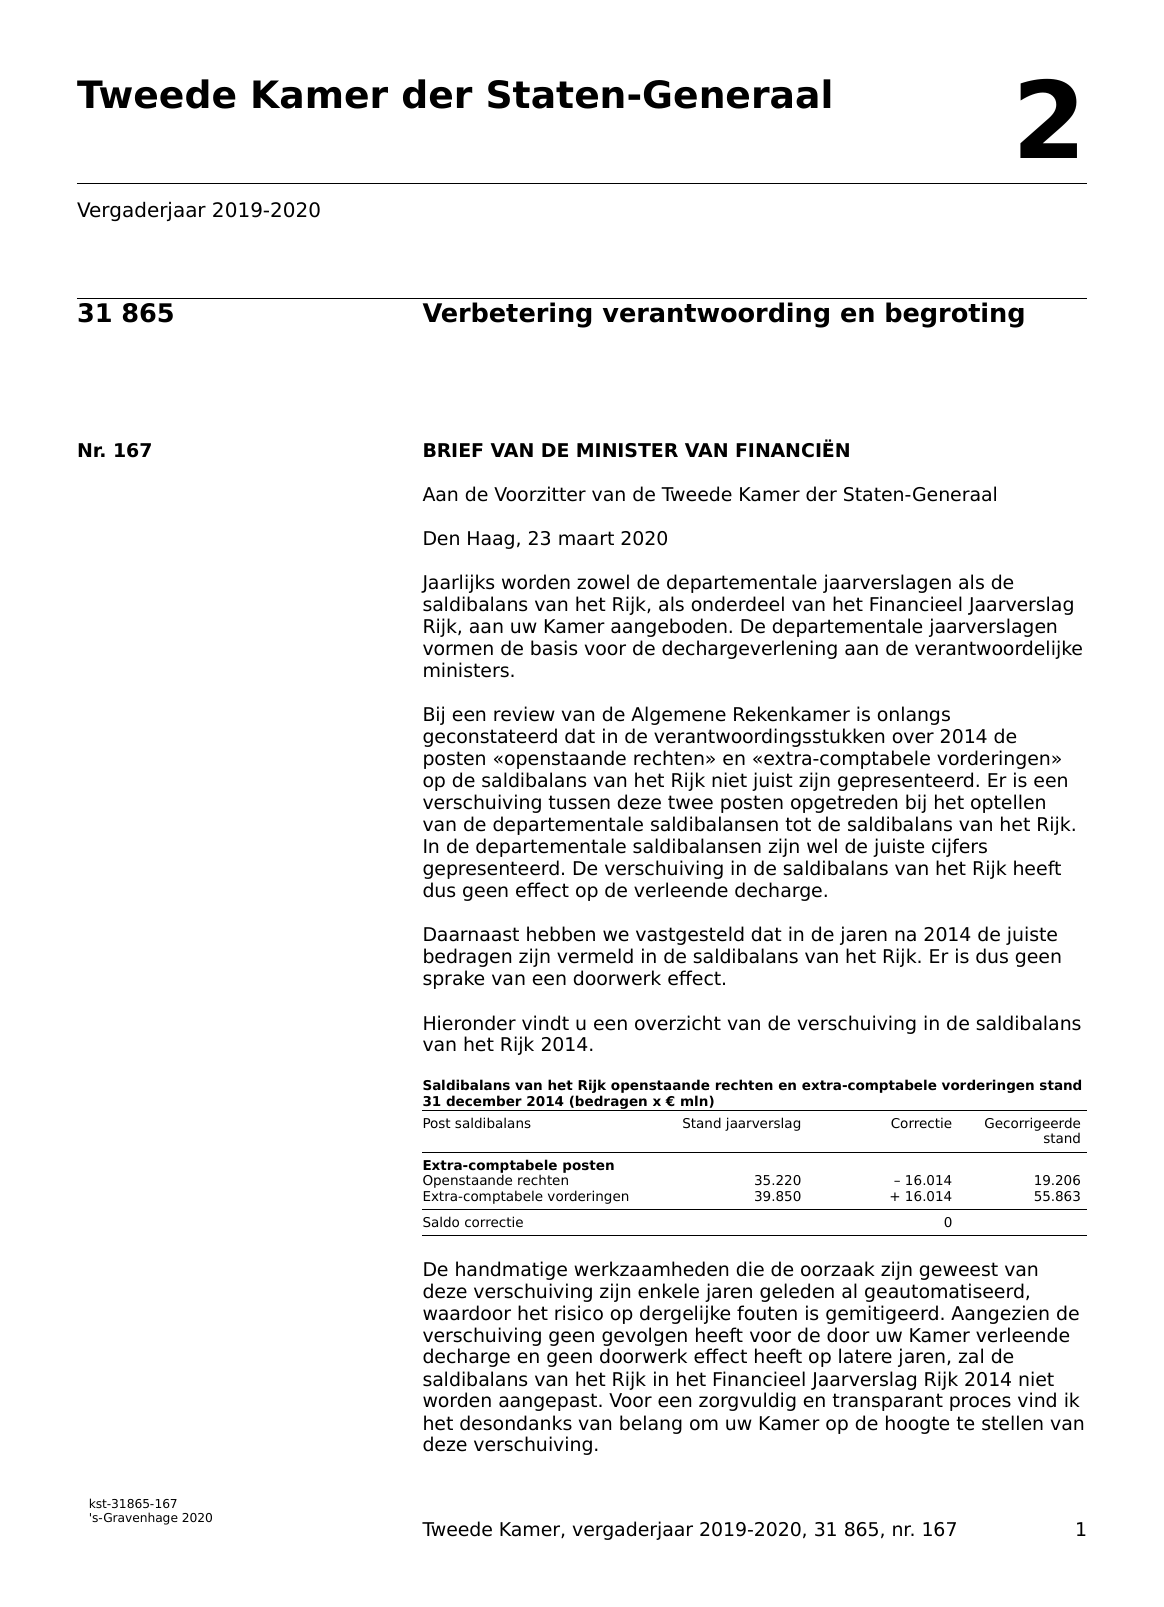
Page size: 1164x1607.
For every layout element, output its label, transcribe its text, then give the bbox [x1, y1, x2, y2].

table_header Saldibalans van het Rijk openstaande rechten en extra-comptabele vorderingen stand 31 december 2014 (bedragen x € mln) [422, 1078, 1087, 1110]
text kst-31865-167 [88, 1497, 323, 1511]
table_cell [645, 1153, 807, 1173]
table_cell 19.206 [958, 1173, 1087, 1189]
table_cell [958, 1153, 1087, 1173]
text Hieronder vindt u een overzicht van de verschuiving in de saldibalans van het Rijk 2014. [422, 1012, 1087, 1056]
text Bij een review van de Algemene Rekenkamer is onlangs geconstateerd dat in de verantwoordingsstukken over 2014 de posten «openstaande rechten» en «extra-comptabele vorderingen» op de saldibalans van het Rijk niet juist zijn gepresenteerd. Er is een verschuiving tussen deze twee posten opgetreden bij het optellen van de departementale saldibalansen tot de saldibalans van het Rijk. In de departementale saldibalansen zijn wel de juiste cijfers gepresenteerd. De verschuiving in de saldibalans van het Rijk heeft dus geen effect op de verleende decharge. [422, 704, 1087, 902]
table_cell 55.863 [958, 1189, 1087, 1209]
table_cell Vergaderjaar 2019-2020 [77, 184, 1087, 298]
text Jaarlijks worden zowel de departementale jaarverslagen als de saldibalans van het Rijk, als onderdeel van het Financieel Jaarverslag Rijk, aan uw Kamer aangeboden. De departementale jaarverslagen vormen de basis voor de dechargeverlening aan de verantwoordelijke ministers. [422, 572, 1087, 682]
table_header 2 [886, 59, 1087, 183]
table_header Tweede Kamer der Staten-Generaal [77, 59, 886, 183]
table_cell + 16.014 [807, 1189, 958, 1209]
table_cell 39.850 [645, 1189, 807, 1209]
text De handmatige werkzaamheden die de oorzaak zijn geweest van deze verschuiving zijn enkele jaren geleden al geautomatiseerd, waardoor het risico op dergelijke fouten is gemitigeerd. Aangezien de verschuiving geen gevolgen heeft voor de door uw Kamer verleende decharge en geen doorwerk effect heeft op latere jaren, zal de saldibalans van het Rijk in het Financieel Jaarverslag Rijk 2014 niet worden aangepast. Voor een zorgvuldig en transparant proces vind ik het desondanks van belang om uw Kamer op de hoogte te stellen van deze verschuiving. [422, 1258, 1087, 1456]
table_cell [807, 1153, 958, 1173]
subtitle Nr. 167 BRIEF VAN DE MINISTER VAN FINANCIËN [77, 440, 1087, 462]
table_cell – 16.014 [807, 1173, 958, 1189]
table_cell Openstaande rechten [422, 1173, 645, 1189]
table_cell [645, 1210, 807, 1235]
table_cell Stand jaarverslag [645, 1111, 807, 1152]
subtitle 31 865 Verbetering verantwoording en begroting [77, 299, 1087, 329]
table_cell Correctie [807, 1111, 958, 1152]
table_cell Saldo correctie [422, 1210, 645, 1235]
table_cell 0 [807, 1210, 958, 1235]
table_cell Gecorrigeerde stand [958, 1111, 1087, 1152]
text Den Haag, 23 maart 2020 [422, 528, 1087, 550]
table_cell Post saldibalans [422, 1111, 645, 1152]
table_cell 35.220 [645, 1173, 807, 1189]
text Daarnaast hebben we vastgesteld dat in de jaren na 2014 de juiste bedragen zijn vermeld in de saldibalans van het Rijk. Er is dus geen sprake van een doorwerk effect. [422, 924, 1087, 990]
text Aan de Voorzitter van de Tweede Kamer der Staten-Generaal [422, 484, 1087, 506]
table_cell Extra-comptabele vorderingen [422, 1189, 645, 1209]
table_cell [958, 1210, 1087, 1235]
text 's-Gravenhage 2020 [88, 1511, 323, 1525]
table_cell Extra-comptabele posten [422, 1153, 645, 1173]
